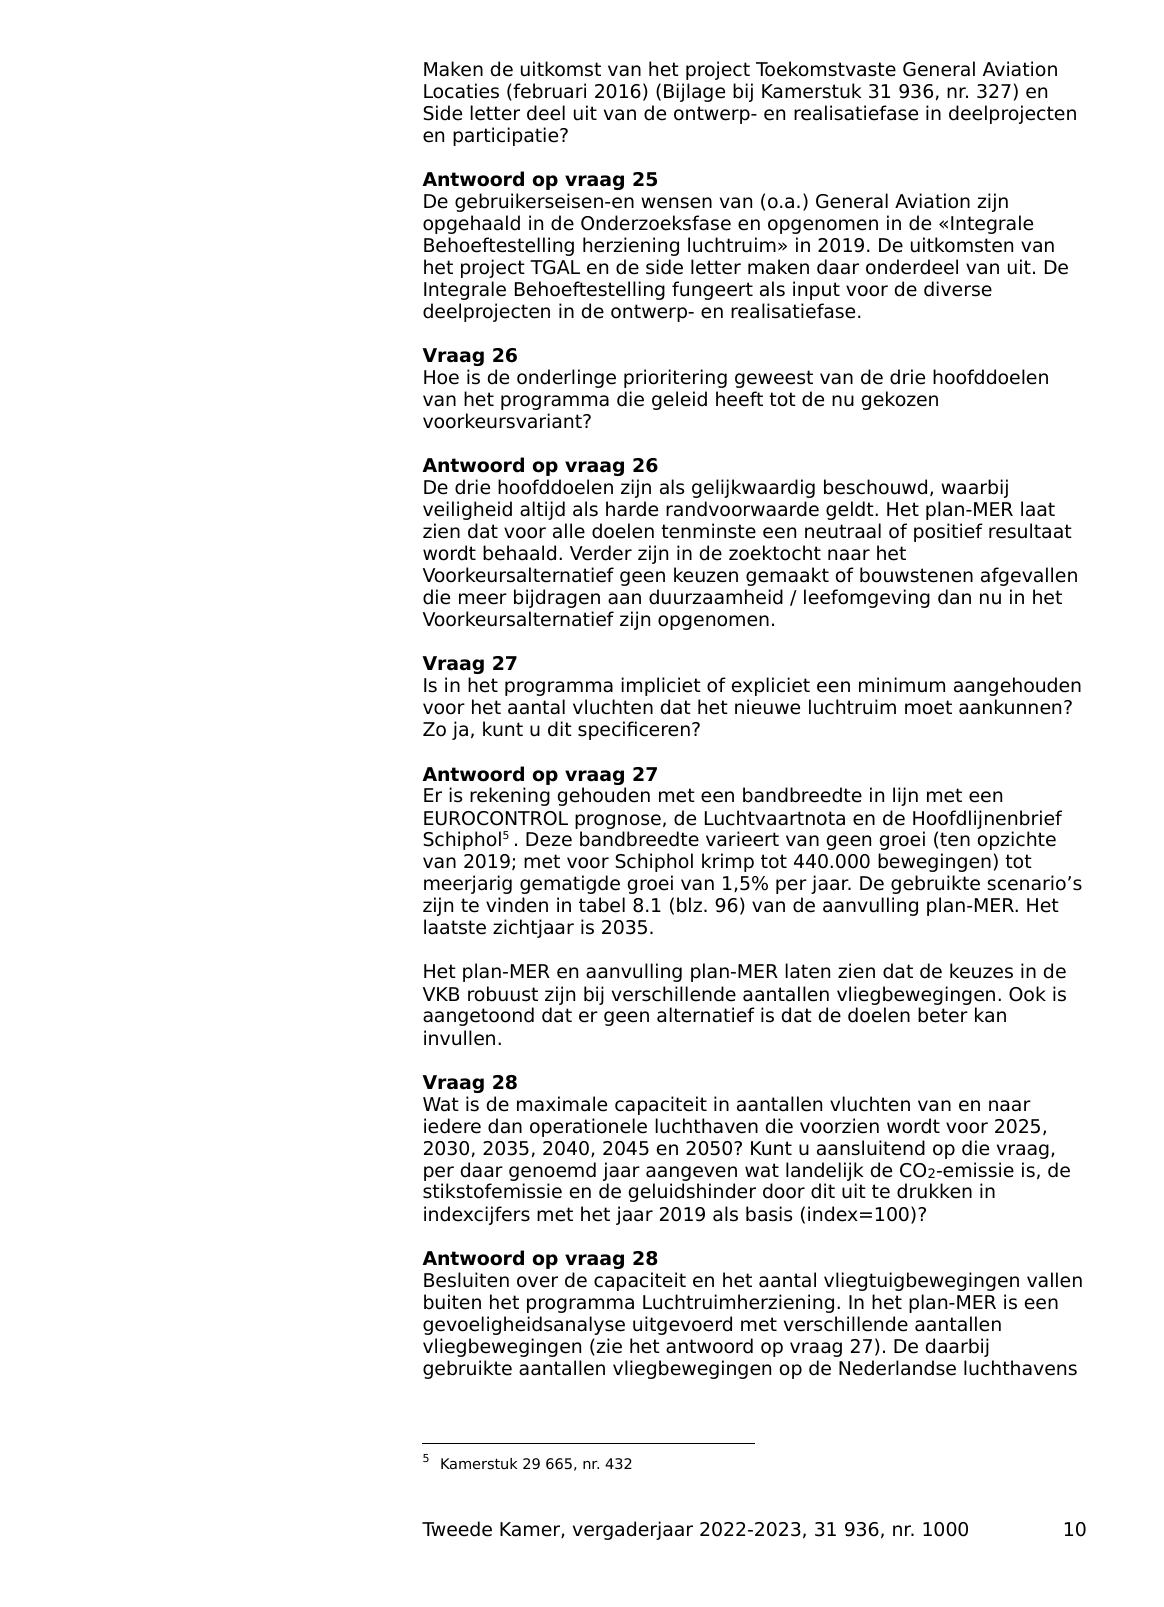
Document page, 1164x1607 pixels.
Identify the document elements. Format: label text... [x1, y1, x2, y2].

text Antwoord op vraag 27 [422, 763, 1087, 785]
text Antwoord op vraag 28 [422, 1248, 1087, 1269]
text De gebruikerseisen-en wensen van (o.a.) General Aviation zijn opgehaald in de Onderzoeksfase en opgenomen in de «Integrale Behoeftestelling herziening luchtruim» in 2019. De uitkomsten van het project TGAL en de side letter maken daar onderdeel van uit. De Integrale Behoeftestelling fungeert als input voor de diverse deelprojecten in de ontwerp- en realisatiefase. [422, 191, 1087, 323]
text Besluiten over de capaciteit en het aantal vliegtuigbewegingen vallen buiten het programma Luchtruimherziening. In het plan-MER is een gevoeligheidsanalyse uitgevoerd met verschillende aantallen vliegbewegingen (zie het antwoord op vraag 27). De daarbij gebruikte aantallen vliegbewegingen op de Nederlandse luchthavens [422, 1269, 1087, 1379]
text Is in het programma impliciet of expliciet een minimum aangehouden voor het aantal vluchten dat het nieuwe luchtruim moet aankunnen? Zo ja, kunt u dit specificeren? [422, 675, 1087, 741]
text Er is rekening gehouden met een bandbreedte in lijn met een EUROCONTROL prognose, de Luchtvaartnota en de Hoofdlijnenbrief Schiphol. Deze bandbreedte varieert van geen groei (ten opzichte van 2019; met voor Schiphol krimp tot 440.000 bewegingen) tot meerjarig gematigde groei van 1,5% per jaar. De gebruikte scenario’s zijn te vinden in tabel 8.1 (blz. 96) van de aanvulling plan-MER. Het laatste zichtjaar is 2035. [422, 785, 1087, 939]
text Vraag 28 [422, 1072, 1087, 1093]
text Het plan-MER en aanvulling plan-MER laten zien dat de keuzes in de VKB robuust zijn bij verschillende aantallen vliegbewegingen. Ook is aangetoond dat er geen alternatief is dat de doelen beter kan invullen. [422, 961, 1087, 1049]
text Maken de uitkomst van het project Toekomstvaste General Aviation Locaties (februari 2016) (Bijlage bij Kamerstuk 31 936, nr. 327) en Side letter deel uit van de ontwerp- en realisatiefase in deelprojecten en participatie? [422, 59, 1087, 147]
text Antwoord op vraag 25 [422, 169, 1087, 191]
text Wat is de maximale capaciteit in aantallen vluchten van en naar iedere dan operationele luchthaven die voorzien wordt voor 2025, 2030, 2035, 2040, 2045 en 2050? Kunt u aansluitend op die vraag, per daar genoemd jaar aangeven wat landelijk de CO2-emissie is, de stikstofemissie en de geluidshinder door dit uit te drukken in indexcijfers met het jaar 2019 als basis (index=100)? [422, 1093, 1087, 1225]
text Hoe is de onderlinge prioritering geweest van de drie hoofddoelen van het programma die geleid heeft tot de nu gekozen voorkeursvariant? [422, 367, 1087, 433]
text Antwoord op vraag 26 [422, 455, 1087, 477]
text Vraag 27 [422, 653, 1087, 675]
text Kamerstuk 29 665, nr. 432 [422, 1452, 1087, 1474]
text De drie hoofddoelen zijn als gelijkwaardig beschouwd, waarbij veiligheid altijd als harde randvoorwaarde geldt. Het plan-MER laat zien dat voor alle doelen tenminste een neutraal of positief resultaat wordt behaald. Verder zijn in de zoektocht naar het Voorkeursalternatief geen keuzen gemaakt of bouwstenen afgevallen die meer bijdragen aan duurzaamheid / leefomgeving dan nu in het Voorkeursalternatief zijn opgenomen. [422, 477, 1087, 631]
text Vraag 26 [422, 345, 1087, 367]
